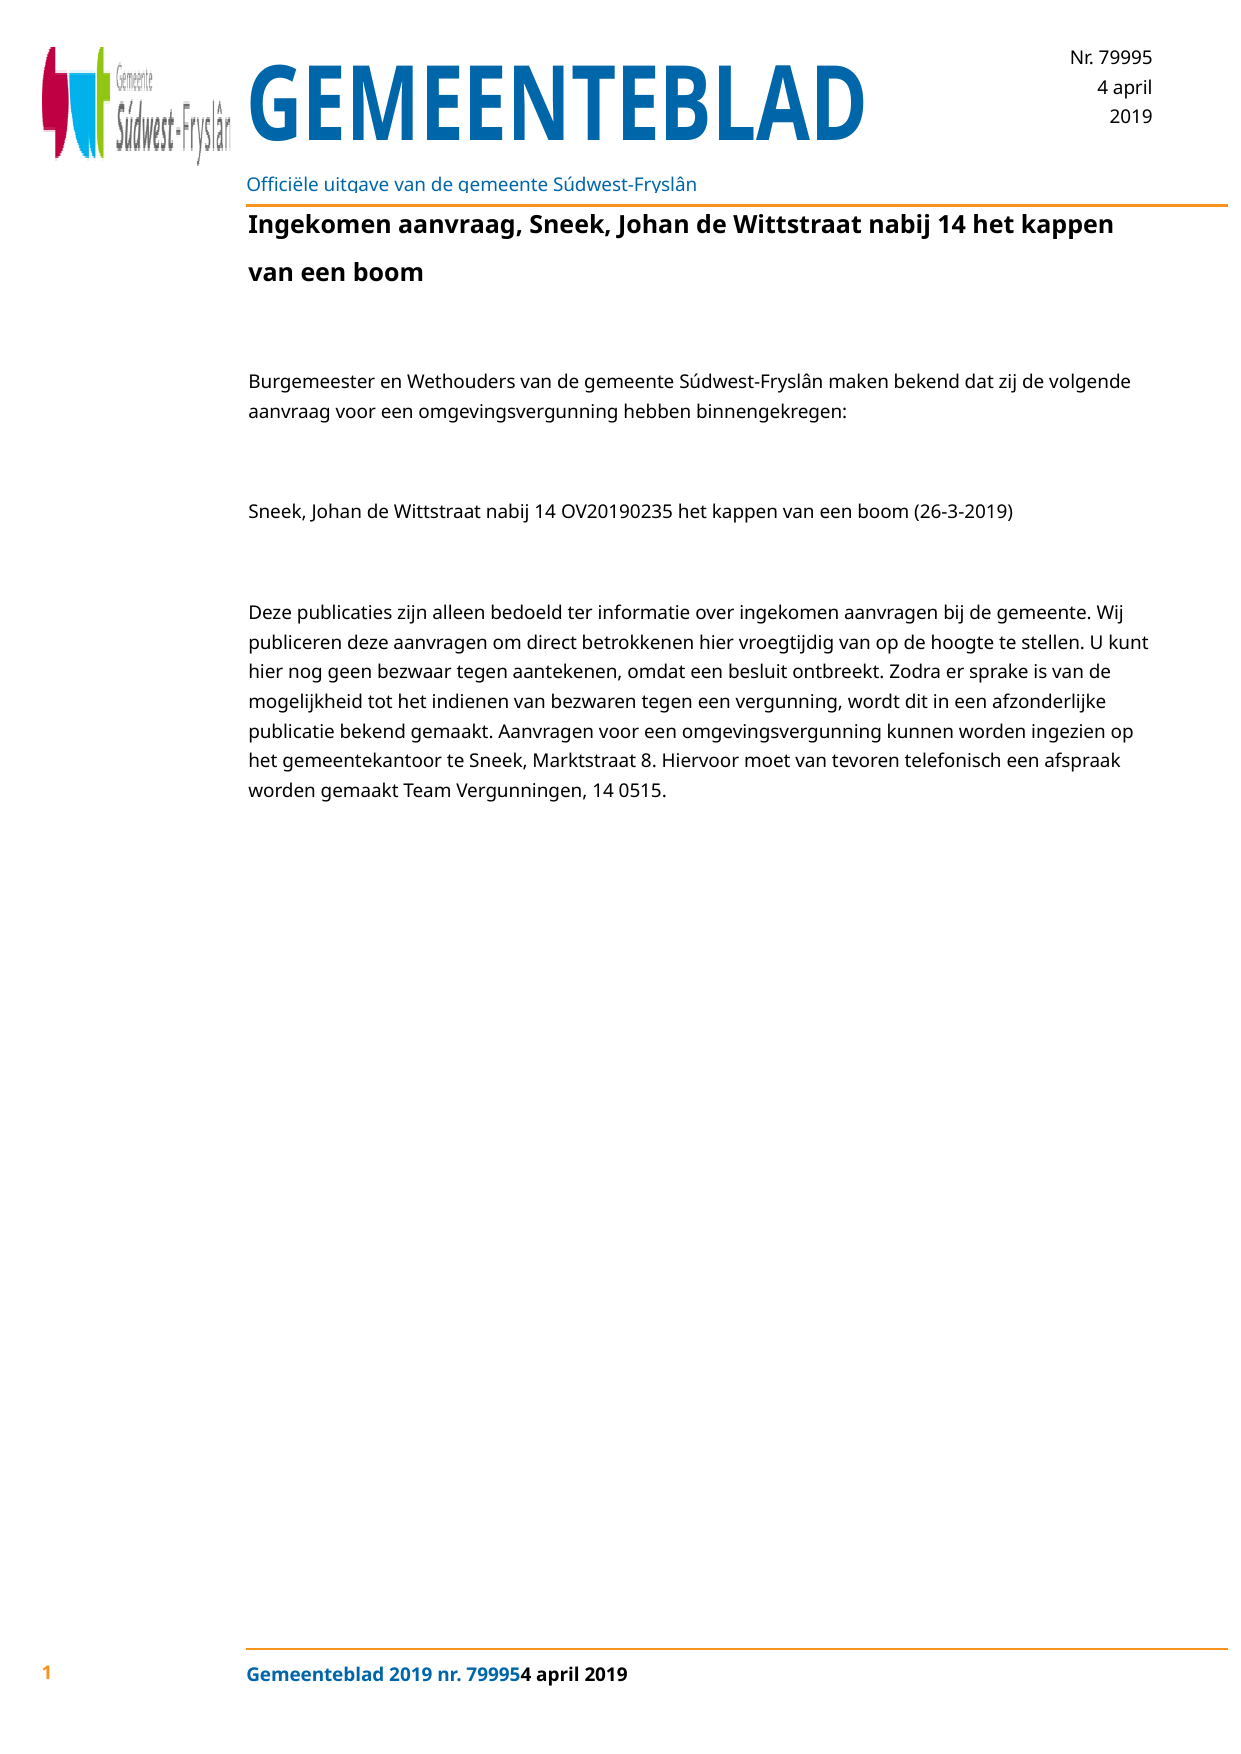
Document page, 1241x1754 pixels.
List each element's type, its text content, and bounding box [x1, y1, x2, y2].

picture [41, 47, 231, 172]
text Burgemeester en Wethouders van de gemeente Súdwest-Fryslân maken bekend dat zij de volgende aanvraag voor een omgevingsvergunning hebben binnengekregen: [248, 368, 1152, 424]
text Ingekomen aanvraag, Sneek, Johan de Wittstraat nabij 14 het kappen van een boom [248, 207, 1152, 288]
text Deze publicaties zijn alleen bedoeld ter informatie over ingekomen aanvragen bij de gemeente. Wij publiceren deze aanvragen om direct betrokkenen hier vroegtijdig van op de hoogte te stellen. U kunt hier nog geen bezwaar tegen aantekenen, omdat een besluit ontbreekt. Zodra er sprake is van de mogelijkheid tot het indienen van bezwaren tegen een vergunning, wordt dit in een afzonderlijke publicatie bekend gemaakt. Aanvragen voor een omgevingsvergunning kunnen worden ingezien op het gemeentekantoor te Sneek, Marktstraat 8. Hiervoor moet van tevoren telefonisch een afspraak worden gemaakt Team Vergunningen, 14 0515. [248, 599, 1152, 803]
text Sneek, Johan de Wittstraat nabij 14 OV20190235 het kappen van een boom (26-3-2019) [248, 499, 1152, 524]
